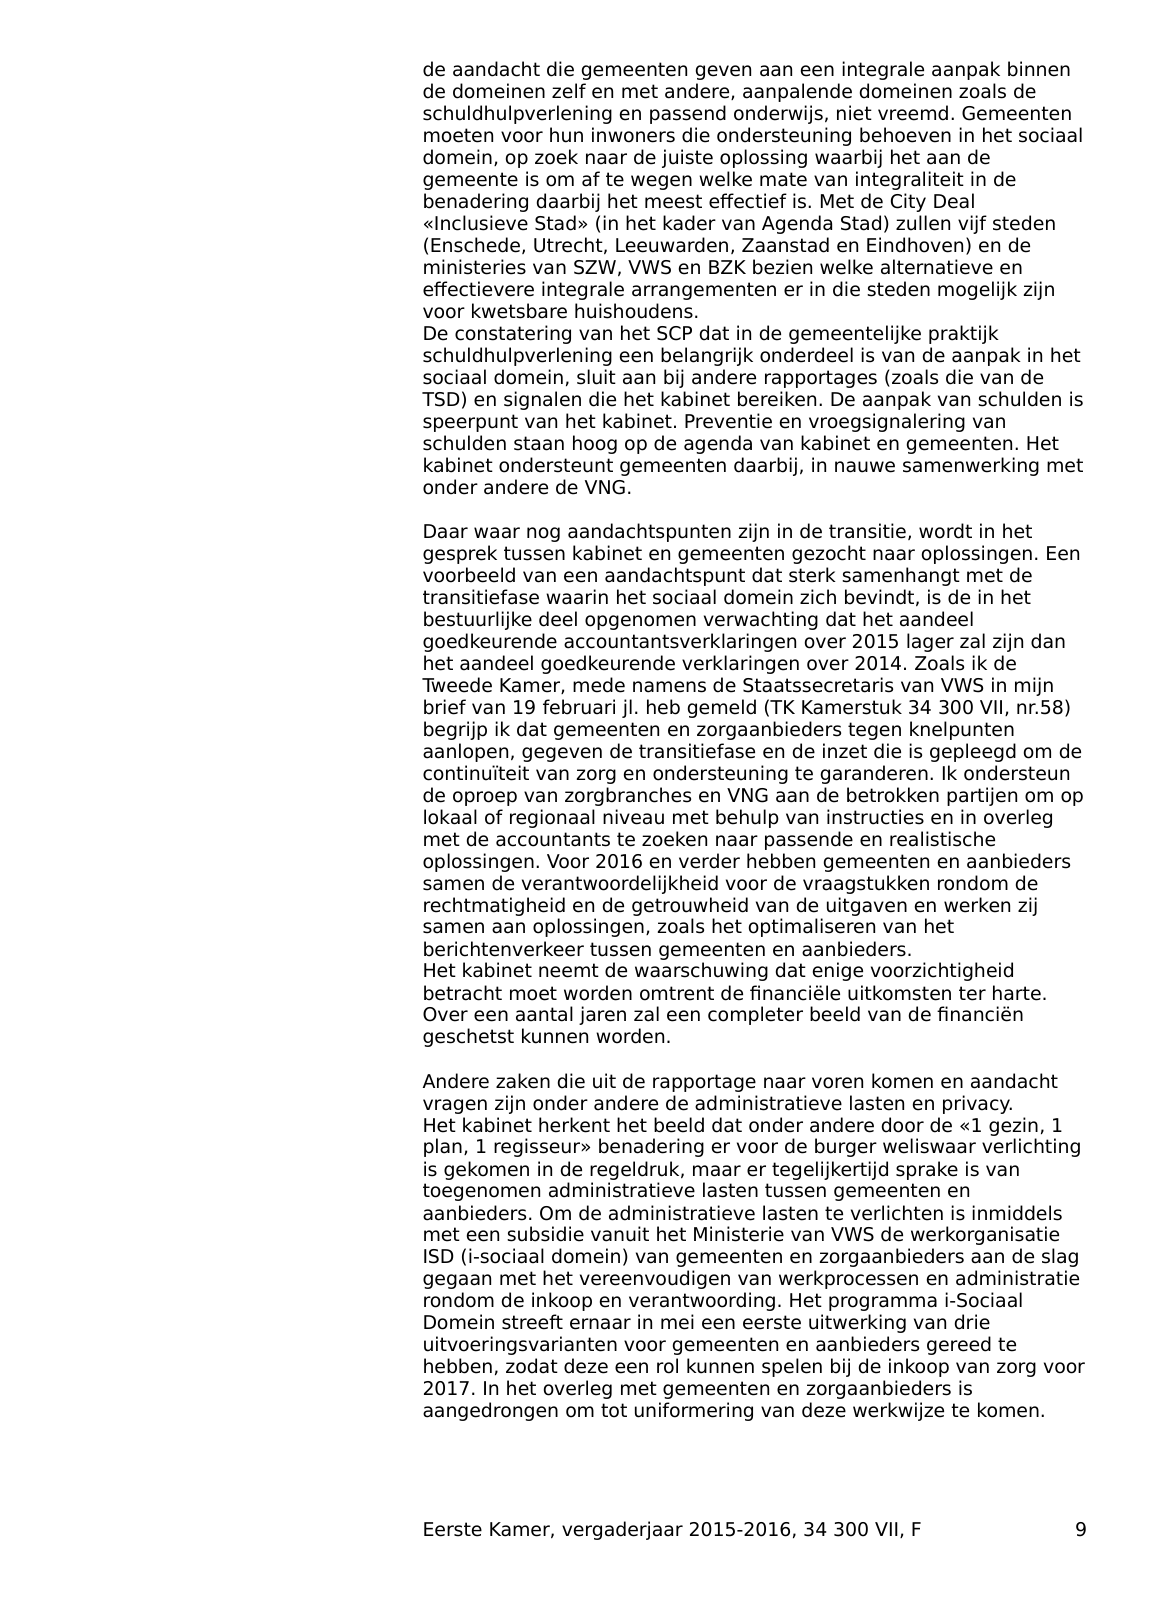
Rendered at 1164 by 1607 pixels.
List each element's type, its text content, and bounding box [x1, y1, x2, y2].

text Het kabinet herkent het beeld dat onder andere door de «1 gezin, 1 plan, 1 regisseur» benadering er voor de burger weliswaar verlichting is gekomen in de regeldruk, maar er tegelijkertijd sprake is van toegenomen administratieve lasten tussen gemeenten en aanbieders. Om de administratieve lasten te verlichten is inmiddels met een subsidie vanuit het Ministerie van VWS de werkorganisatie ISD (i-sociaal domein) van gemeenten en zorgaanbieders aan de slag gegaan met het vereenvoudigen van werkprocessen en administratie rondom de inkoop en verantwoording. Het programma i-Sociaal Domein streeft ernaar in mei een eerste uitwerking van drie uitvoeringsvarianten voor gemeenten en aanbieders gereed te hebben, zodat deze een rol kunnen spelen bij de inkoop van zorg voor 2017. In het overleg met gemeenten en zorgaanbieders is aangedrongen om tot uniformering van deze werkwijze te komen. [422, 1114, 1087, 1422]
text Het kabinet neemt de waarschuwing dat enige voorzichtigheid betracht moet worden omtrent de financiële uitkomsten ter harte. Over een aantal jaren zal een completer beeld van de financiën geschetst kunnen worden. [422, 960, 1087, 1048]
text De constatering van het SCP dat in de gemeentelijke praktijk schuldhulpverlening een belangrijk onderdeel is van de aanpak in het sociaal domein, sluit aan bij andere rapportages (zoals die van de TSD) en signalen die het kabinet bereiken. De aanpak van schulden is speerpunt van het kabinet. Preventie en vroegsignalering van schulden staan hoog op de agenda van kabinet en gemeenten. Het kabinet ondersteunt gemeenten daarbij, in nauwe samenwerking met onder andere de VNG. [422, 323, 1087, 499]
text de aandacht die gemeenten geven aan een integrale aanpak binnen de domeinen zelf en met andere, aanpalende domeinen zoals de schuldhulpverlening en passend onderwijs, niet vreemd. Gemeenten moeten voor hun inwoners die ondersteuning behoeven in het sociaal domein, op zoek naar de juiste oplossing waarbij het aan de gemeente is om af te wegen welke mate van integraliteit in de benadering daarbij het meest effectief is. Met de City Deal «Inclusieve Stad» (in het kader van Agenda Stad) zullen vijf steden (Enschede, Utrecht, Leeuwarden, Zaanstad en Eindhoven) en de ministeries van SZW, VWS en BZK bezien welke alternatieve en effectievere integrale arrangementen er in die steden mogelijk zijn voor kwetsbare huishoudens. [422, 59, 1087, 323]
text Daar waar nog aandachtspunten zijn in de transitie, wordt in het gesprek tussen kabinet en gemeenten gezocht naar oplossingen. Een voorbeeld van een aandachtspunt dat sterk samenhangt met de transitiefase waarin het sociaal domein zich bevindt, is de in het bestuurlijke deel opgenomen verwachting dat het aandeel goedkeurende accountantsverklaringen over 2015 lager zal zijn dan het aandeel goedkeurende verklaringen over 2014. Zoals ik de Tweede Kamer, mede namens de Staatssecretaris van VWS in mijn brief van 19 februari jl. heb gemeld (TK Kamerstuk 34 300 VII, nr.58) begrijp ik dat gemeenten en zorgaanbieders tegen knelpunten aanlopen, gegeven de transitiefase en de inzet die is gepleegd om de continuïteit van zorg en ondersteuning te garanderen. Ik ondersteun de oproep van zorgbranches en VNG aan de betrokken partijen om op lokaal of regionaal niveau met behulp van instructies en in overleg met de accountants te zoeken naar passende en realistische oplossingen. Voor 2016 en verder hebben gemeenten en aanbieders samen de verantwoordelijkheid voor de vraagstukken rondom de rechtmatigheid en de getrouwheid van de uitgaven en werken zij samen aan oplossingen, zoals het optimaliseren van het berichtenverkeer tussen gemeenten en aanbieders. [422, 521, 1087, 960]
text Andere zaken die uit de rapportage naar voren komen en aandacht vragen zijn onder andere de administratieve lasten en privacy. [422, 1071, 1087, 1114]
